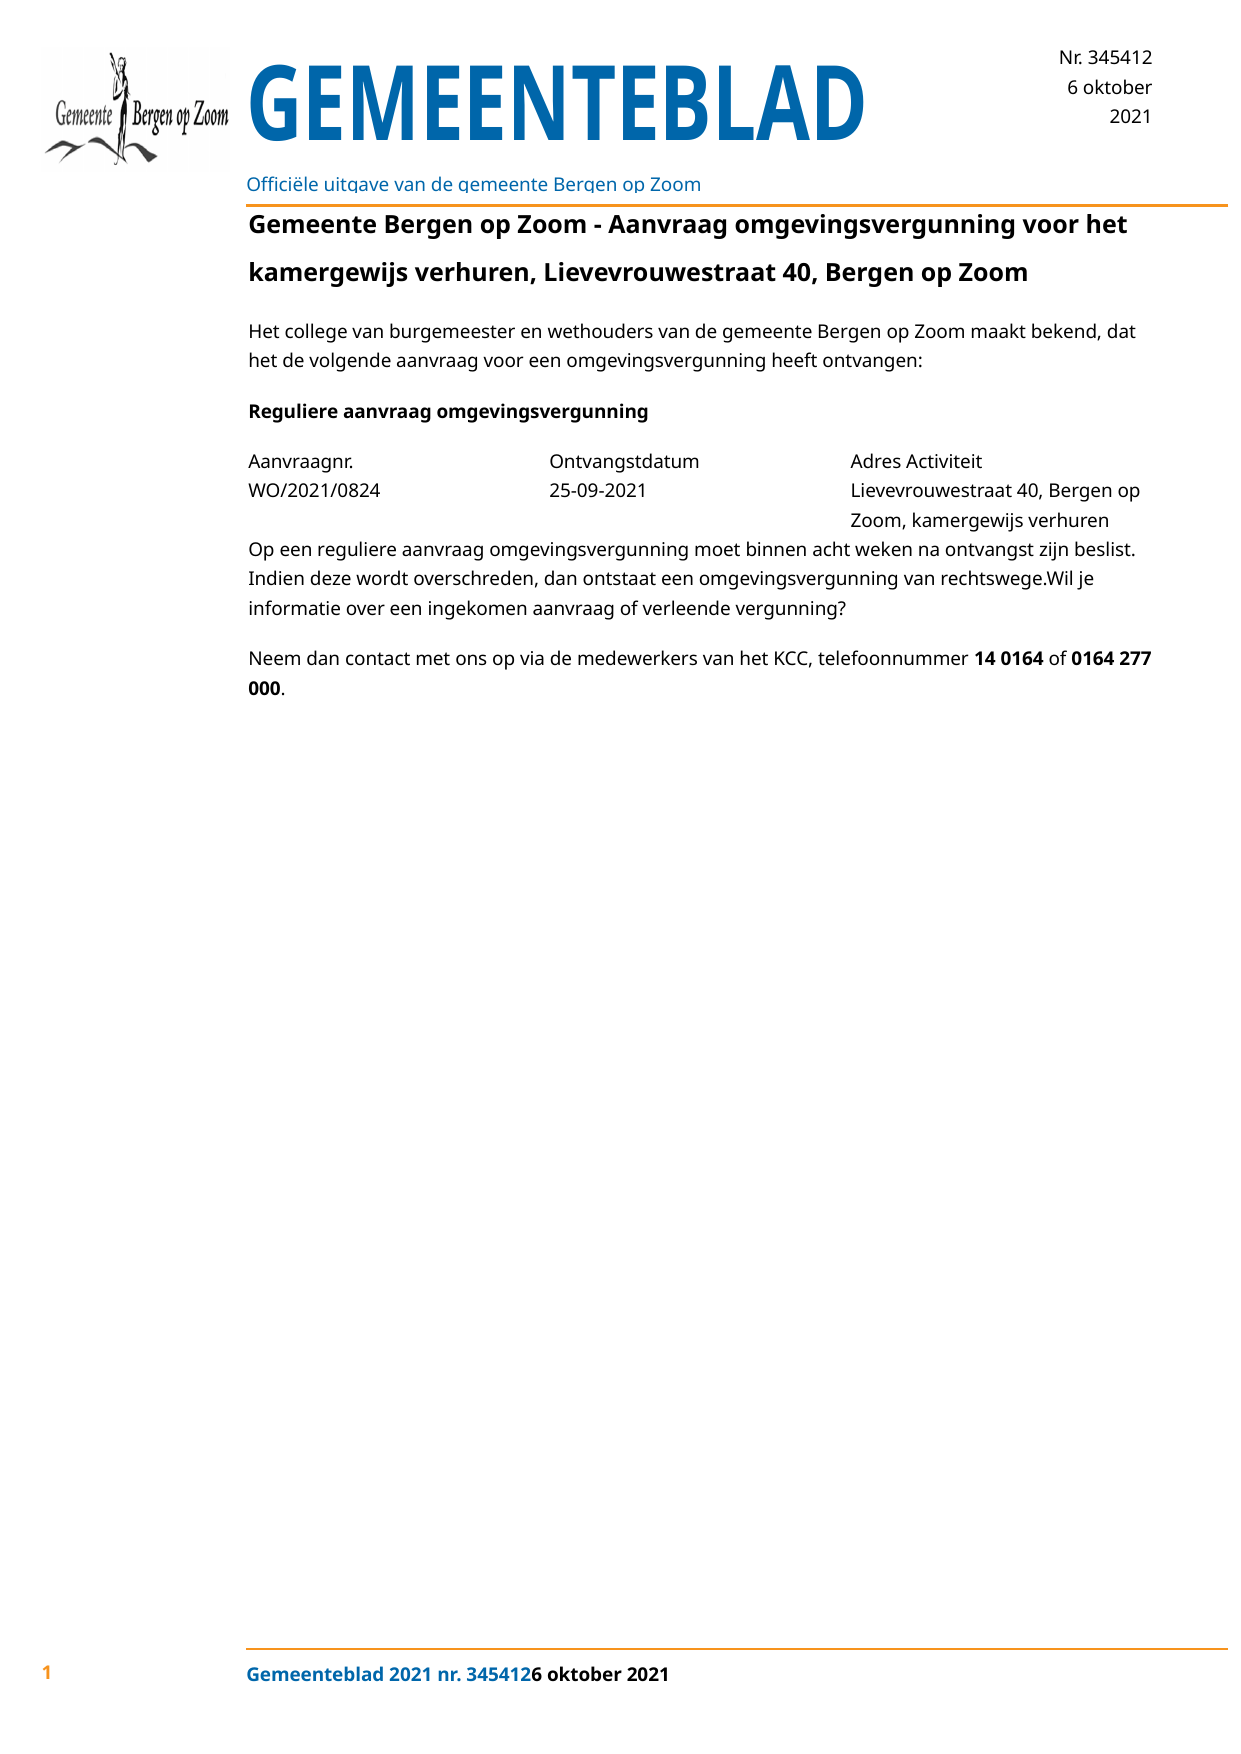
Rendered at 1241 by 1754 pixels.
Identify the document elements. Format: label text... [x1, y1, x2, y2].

table_header Ontvangstdatum [549, 449, 850, 474]
table_header WO/2021/0824 [248, 478, 549, 533]
text Gemeente Bergen op Zoom - Aanvraag omgevingsvergunning voor het kamergewijs verhuren, Lievevrouwestraat 40, Bergen op Zoom [248, 207, 1152, 288]
table_header 25-09-2021 [549, 478, 850, 533]
table_header Adres Activiteit [850, 449, 1152, 474]
text Op een reguliere aanvraag omgevingsvergunning moet binnen acht weken na ontvangst zijn beslist. Indien deze wordt overschreden, dan ontstaat een omgevingsvergunning van rechtswege.Wil je informatie over een ingekomen aanvraag of verleende vergunning? [248, 536, 1152, 621]
text Het college van burgemeester en wethouders van de gemeente Bergen op Zoom maakt bekend, dat het de volgende aanvraag voor een omgevingsvergunning heeft ontvangen: [248, 318, 1152, 373]
picture [41, 47, 231, 172]
text Neem dan contact met ons op via de medewerkers van het KCC, telefoonnummer 14 0164 of 0164 277 000. [248, 646, 1152, 701]
table_header Lievevrouwestraat 40, Bergen op Zoom, kamergewijs verhuren [850, 478, 1152, 533]
table_header Aanvraagnr. [248, 449, 549, 474]
text Reguliere aanvraag omgevingsvergunning [248, 398, 1152, 424]
